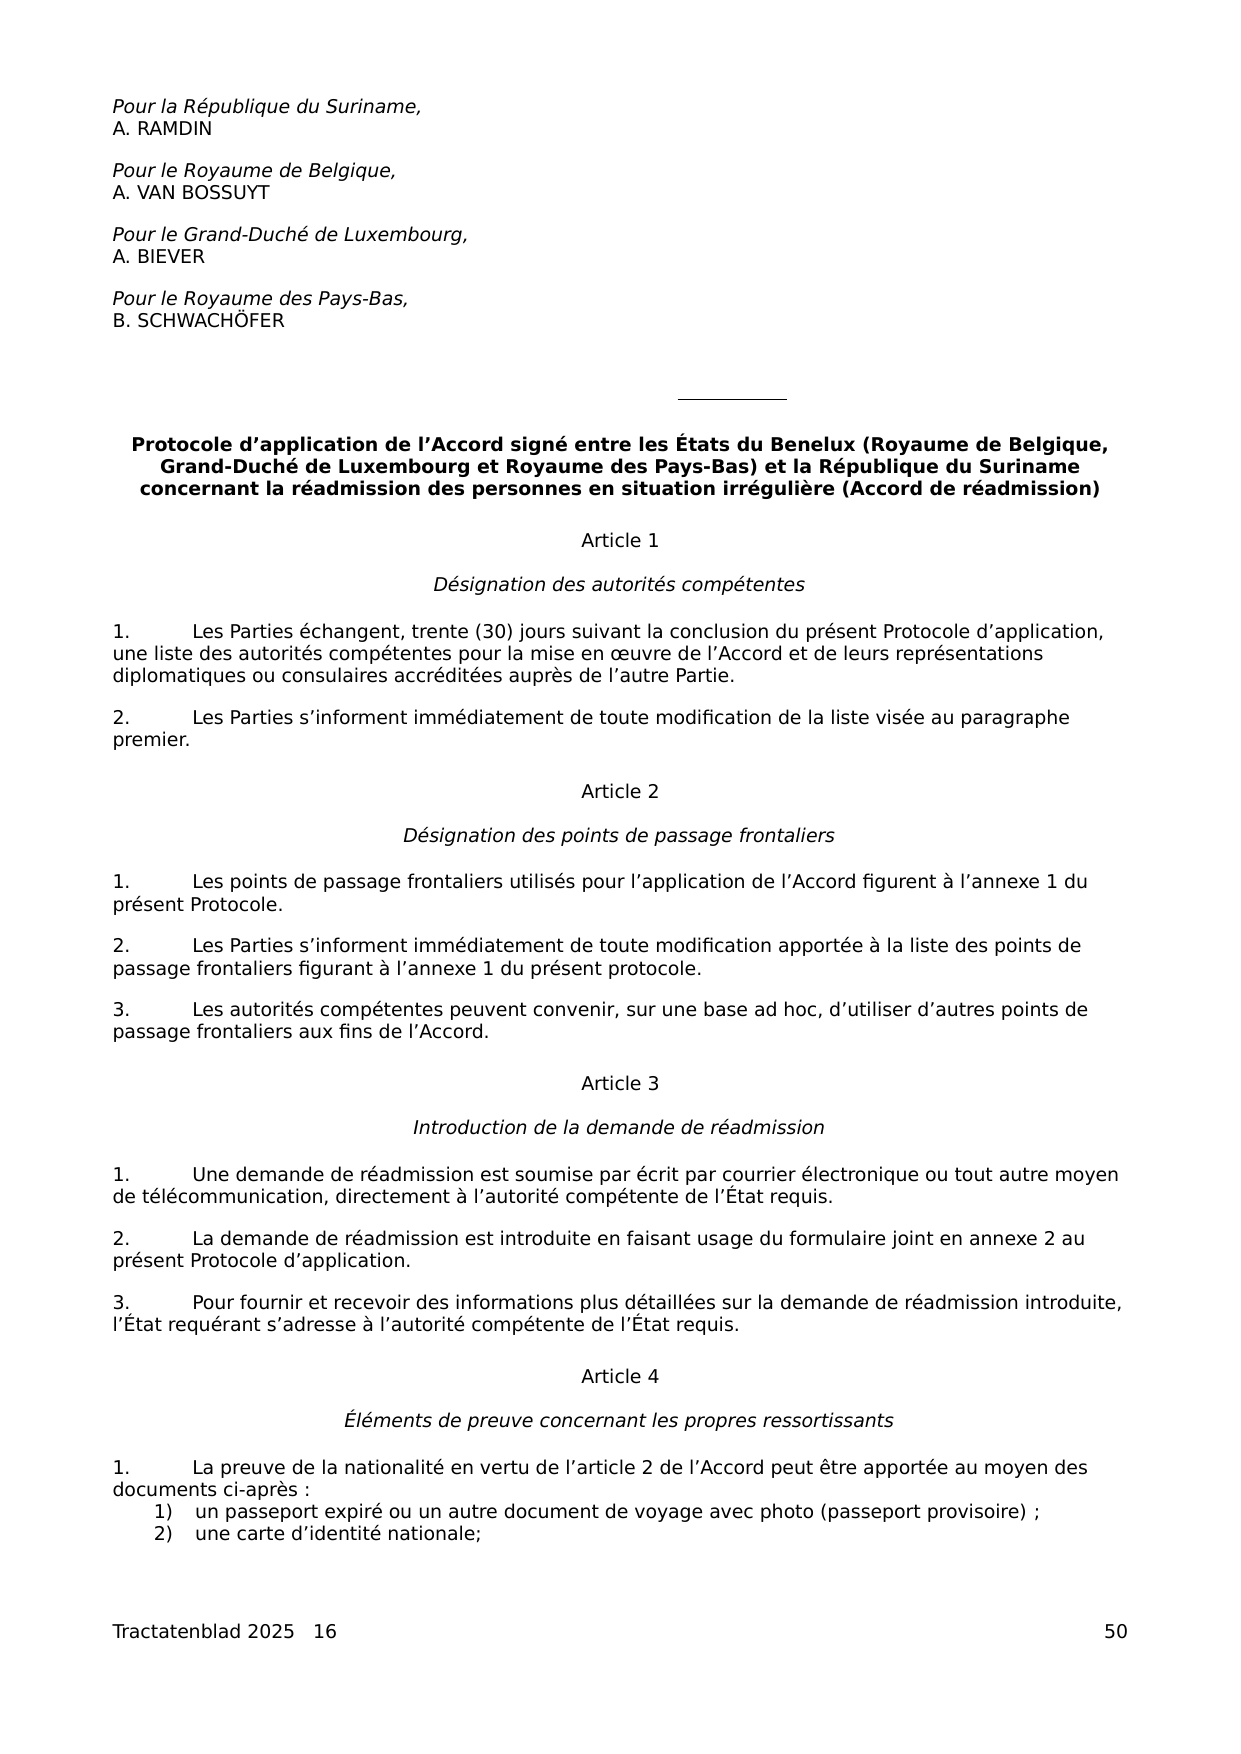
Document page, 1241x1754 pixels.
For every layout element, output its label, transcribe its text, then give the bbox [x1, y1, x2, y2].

text 1) un passeport expiré ou un autre document de voyage avec photo (passeport provisoire) ; [153, 1501, 1128, 1523]
subtitle Article 1 Désignation des autorités compétentes [112, 530, 1128, 596]
text 3. Les autorités compétentes peuvent convenir, sur une base ad hoc, d’utiliser d’autres points de passage frontaliers aux fins de l’Accord. [112, 999, 1128, 1043]
text 1. La preuve de la nationalité en vertu de l’article 2 de l’Accord peut être apportée au moyen des documents ci-après : [112, 1457, 1128, 1501]
text Pour le Royaume de Belgique, A. VAN BOSSUYT [112, 160, 1128, 204]
text 2) une carte d’identité nationale; [153, 1523, 1128, 1545]
text 3. Pour fournir et recevoir des informations plus détaillées sur la demande de réadmission introduite, l’État requérant s’adresse à l’autorité compétente de l’État requis. [112, 1292, 1128, 1336]
subtitle Article 3 Introduction de la demande de réadmission [112, 1073, 1128, 1139]
subtitle Protocole d’application de l’Accord signé entre les États du Benelux (Royaume de Belgique, Grand-Duché de Luxembourg et Royaume des Pays-Bas) et la République du Suriname concernant la réadmission des personnes en situation irrégulière (Accord de réadmission) [112, 434, 1128, 500]
text Pour le Royaume des Pays-Bas, B. SCHWACHÖFER [112, 288, 1128, 332]
text 1. Une demande de réadmission est soumise par écrit par courrier électronique ou tout autre moyen de télécommunication, directement à l’autorité compétente de l’État requis. [112, 1164, 1128, 1208]
subtitle Article 2 Désignation des points de passage frontaliers [112, 781, 1128, 846]
text Pour le Grand-Duché de Luxembourg, A. BIEVER [112, 224, 1128, 268]
text 2. La demande de réadmission est introduite en faisant usage du formulaire joint en annexe 2 au présent Protocole d’application. [112, 1228, 1128, 1272]
text Pour la République du Suriname, A. RAMDIN [112, 96, 1128, 140]
text 2. Les Parties s’informent immédiatement de toute modification de la liste visée au paragraphe premier. [112, 707, 1128, 751]
subtitle Article 4 Éléments de preuve concernant les propres ressortissants [112, 1366, 1128, 1432]
text 2. Les Parties s’informent immédiatement de toute modification apportée à la liste des points de passage frontaliers figurant à l’annexe 1 du présent protocole. [112, 935, 1128, 979]
text 1. Les Parties échangent, trente (30) jours suivant la conclusion du présent Protocole d’application, une liste des autorités compétentes pour la mise en œuvre de l’Accord et de leurs représentations diplomatiques ou consulaires accréditées auprès de l’autre Partie. [112, 621, 1128, 687]
text 1. Les points de passage frontaliers utilisés pour l’application de l’Accord figurent à l’annexe 1 du présent Protocole. [112, 871, 1128, 915]
